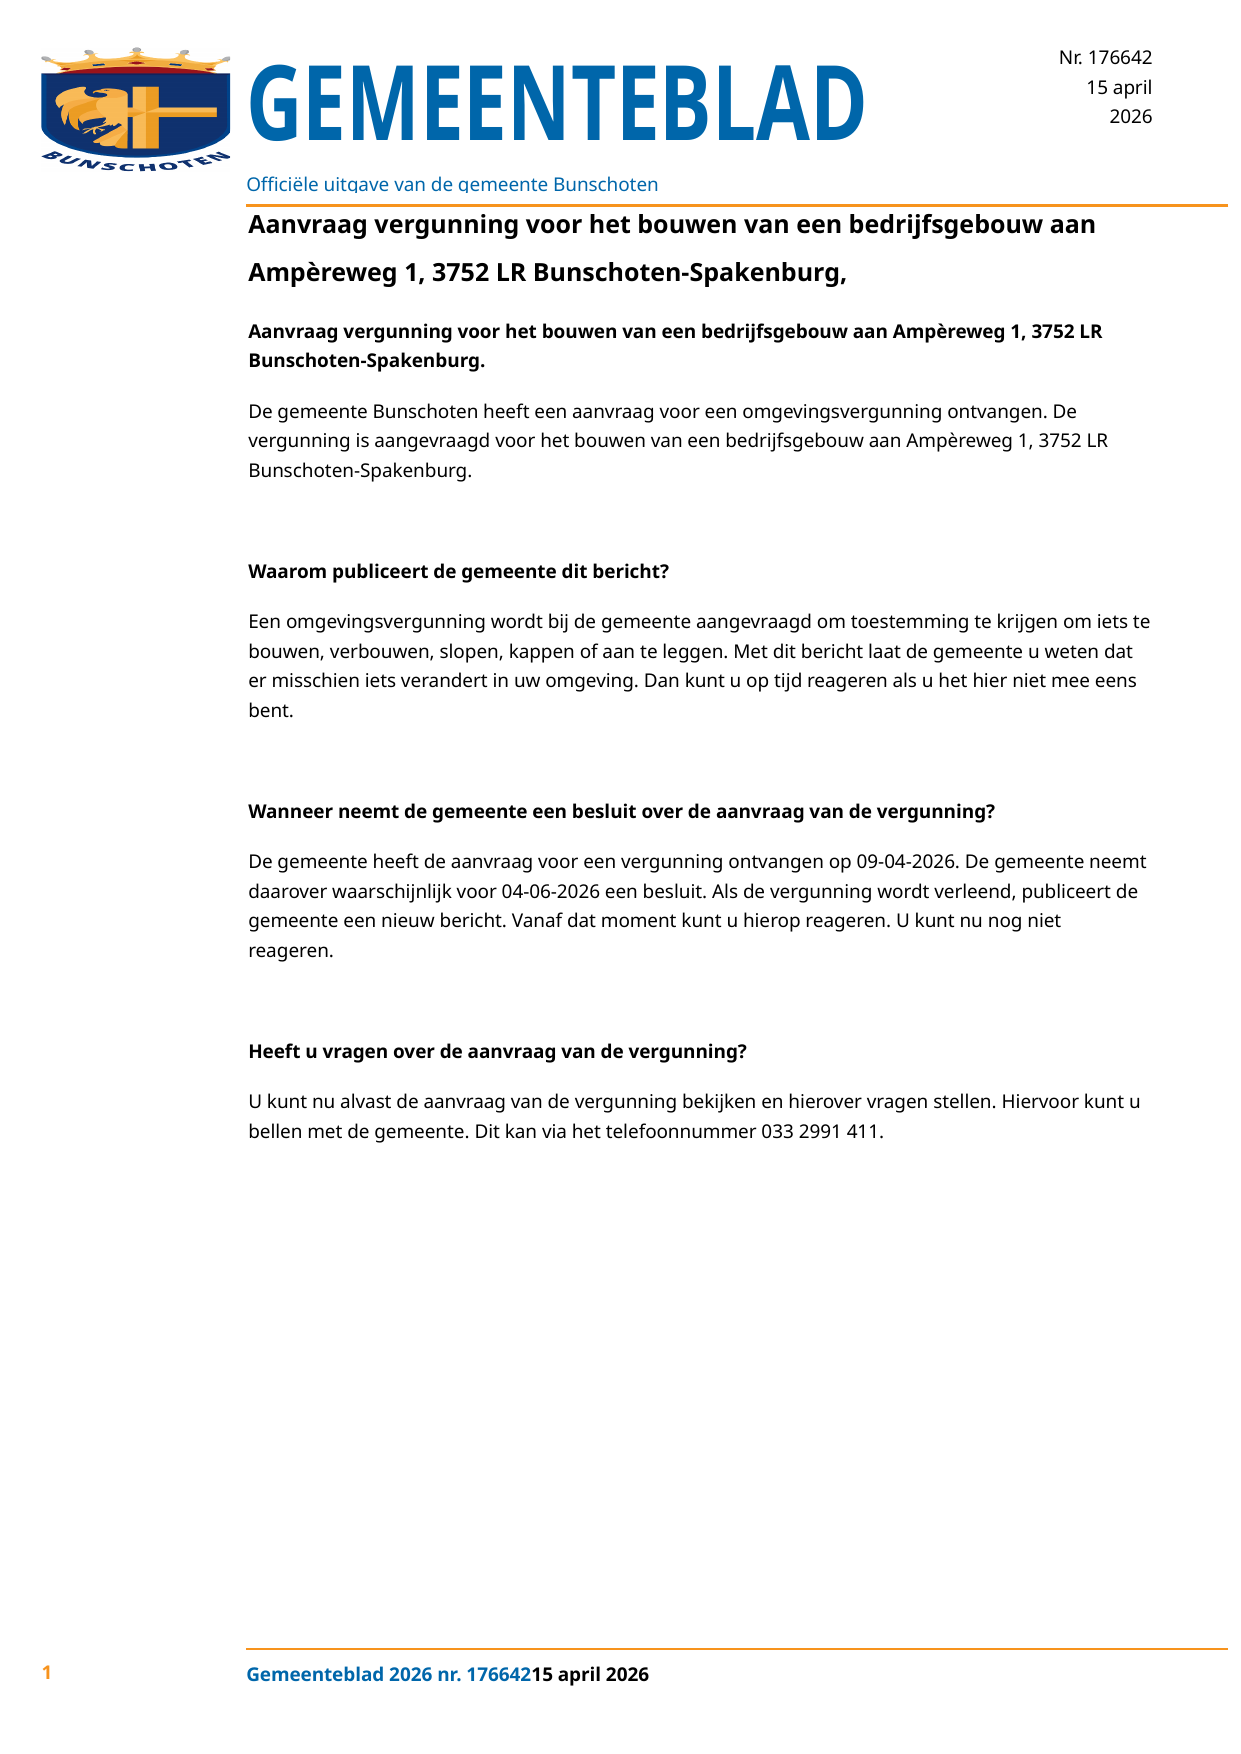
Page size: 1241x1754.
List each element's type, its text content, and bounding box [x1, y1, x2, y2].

text Aanvraag vergunning voor het bouwen van een bedrijfsgebouw aan Ampèreweg 1, 3752 LR Bunschoten-Spakenburg, [248, 207, 1152, 288]
text De gemeente heeft de aanvraag voor een vergunning ontvangen op 09-04-2026. De gemeente neemt daarover waarschijnlijk voor 04-06-2026 een besluit. Als de vergunning wordt verleend, publiceert de gemeente een nieuw bericht. Vanaf dat moment kunt u hierop reageren. U kunt nu nog niet reageren. [248, 848, 1152, 963]
text De gemeente Bunschoten heeft een aanvraag voor een omgevingsvergunning ontvangen. De vergunning is aangevraagd voor het bouwen van een bedrijfsgebouw aan Ampèreweg 1, 3752 LR Bunschoten-Spakenburg. [248, 398, 1152, 483]
picture [41, 47, 231, 172]
text U kunt nu alvast de aanvraag van de vergunning bekijken en hierover vragen stellen. Hiervoor kunt u bellen met de gemeente. Dit kan via het telefoonnummer 033 2991 411. [248, 1088, 1152, 1144]
text Waarom publiceert de gemeente dit bericht? [248, 558, 1152, 584]
text Aanvraag vergunning voor het bouwen van een bedrijfsgebouw aan Ampèreweg 1, 3752 LR Bunschoten-Spakenburg. [248, 318, 1152, 373]
text Wanneer neemt de gemeente een besluit over de aanvraag van de vergunning? [248, 798, 1152, 824]
text Een omgevingsvergunning wordt bij de gemeente aangevraagd om toestemming te krijgen om iets te bouwen, verbouwen, slopen, kappen of aan te leggen. Met dit bericht laat de gemeente u weten dat er misschien iets verandert in uw omgeving. Dan kunt u op tijd reageren als u het hier niet mee eens bent. [248, 608, 1152, 723]
text Heeft u vragen over de aanvraag van de vergunning? [248, 1038, 1152, 1064]
